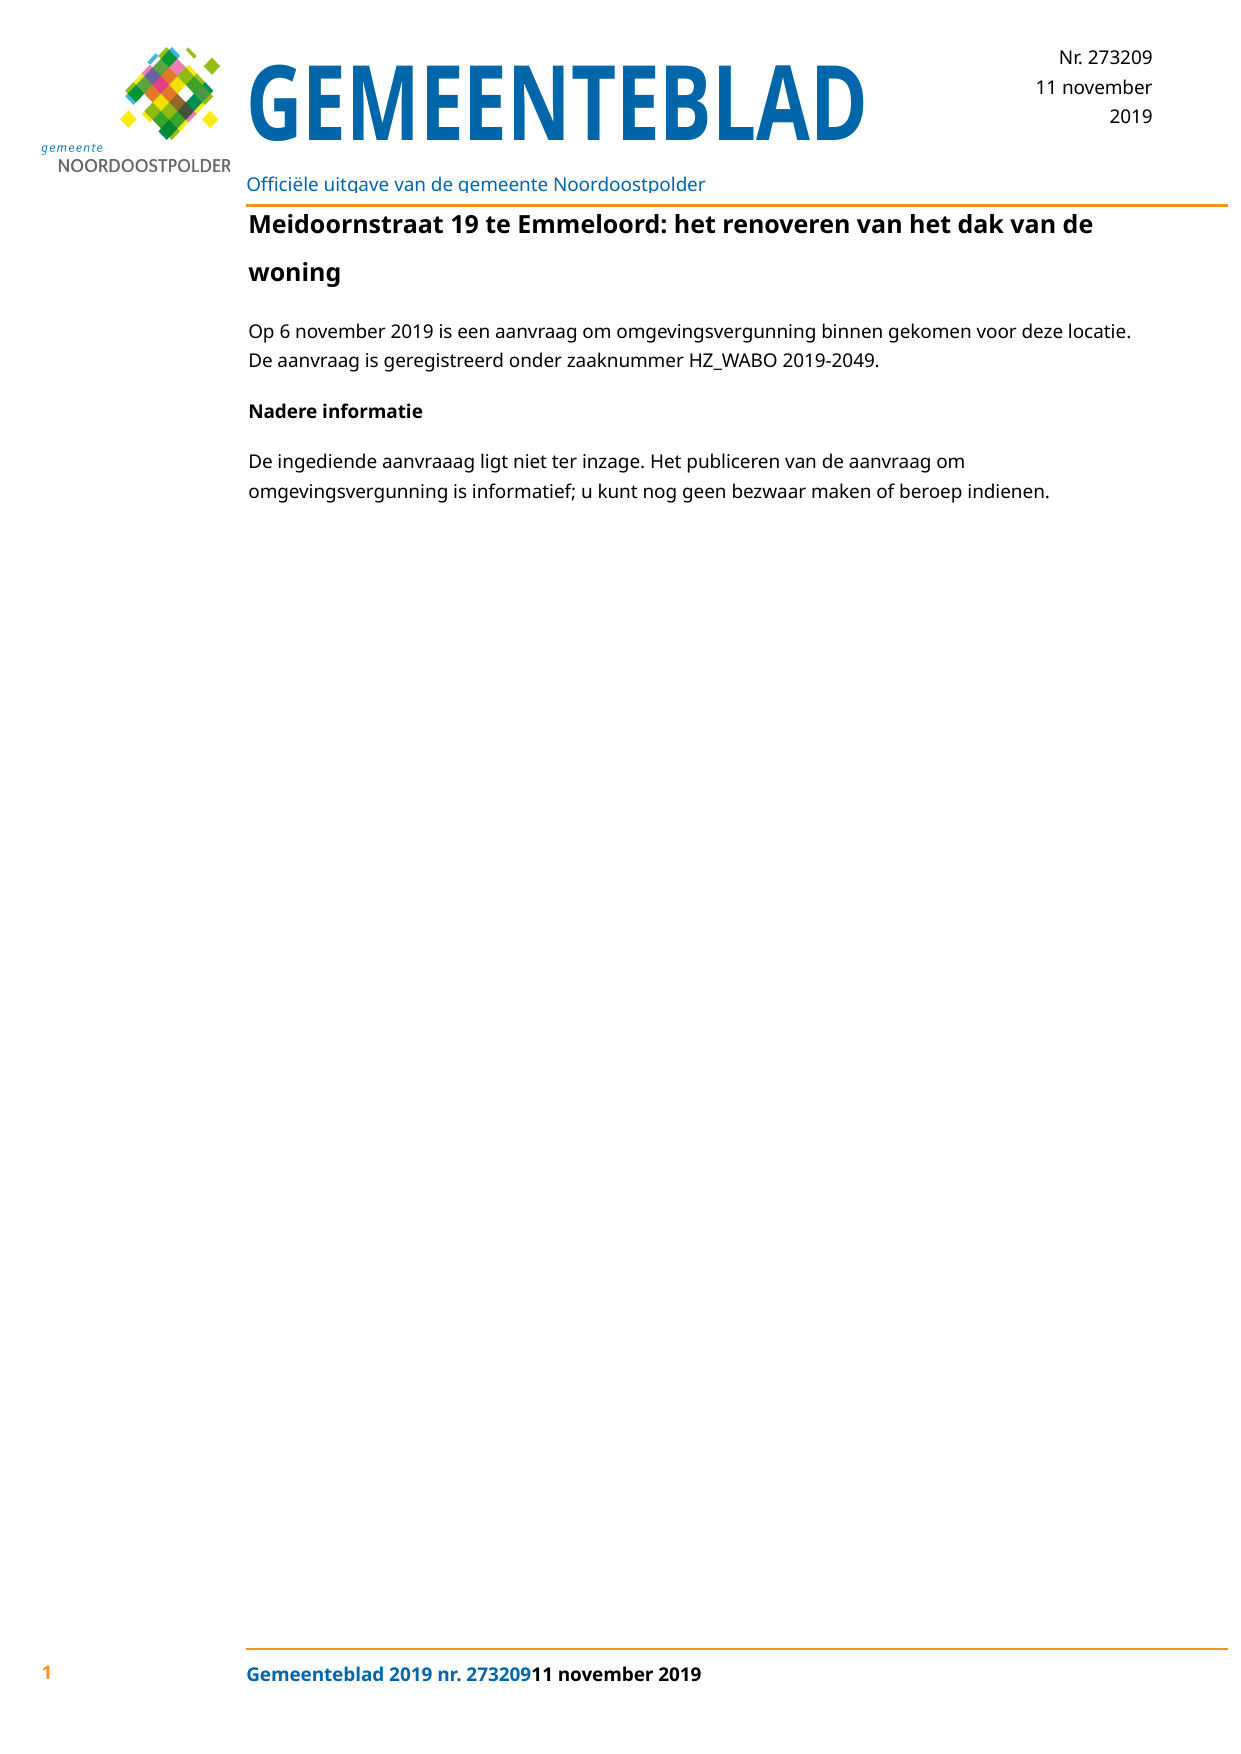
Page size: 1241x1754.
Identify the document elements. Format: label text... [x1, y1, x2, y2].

text De ingediende aanvraaag ligt niet ter inzage. Het publiceren van de aanvraag om omgevingsvergunning is informatief; u kunt nog geen bezwaar maken of beroep indienen. [248, 448, 1152, 504]
picture [41, 47, 231, 172]
text Meidoornstraat 19 te Emmeloord: het renoveren van het dak van de woning [248, 207, 1152, 288]
text Nadere informatie [248, 398, 1152, 424]
text Op 6 november 2019 is een aanvraag om omgevingsvergunning binnen gekomen voor deze locatie. De aanvraag is geregistreerd onder zaaknummer HZ_WABO 2019-2049. [248, 318, 1152, 373]
